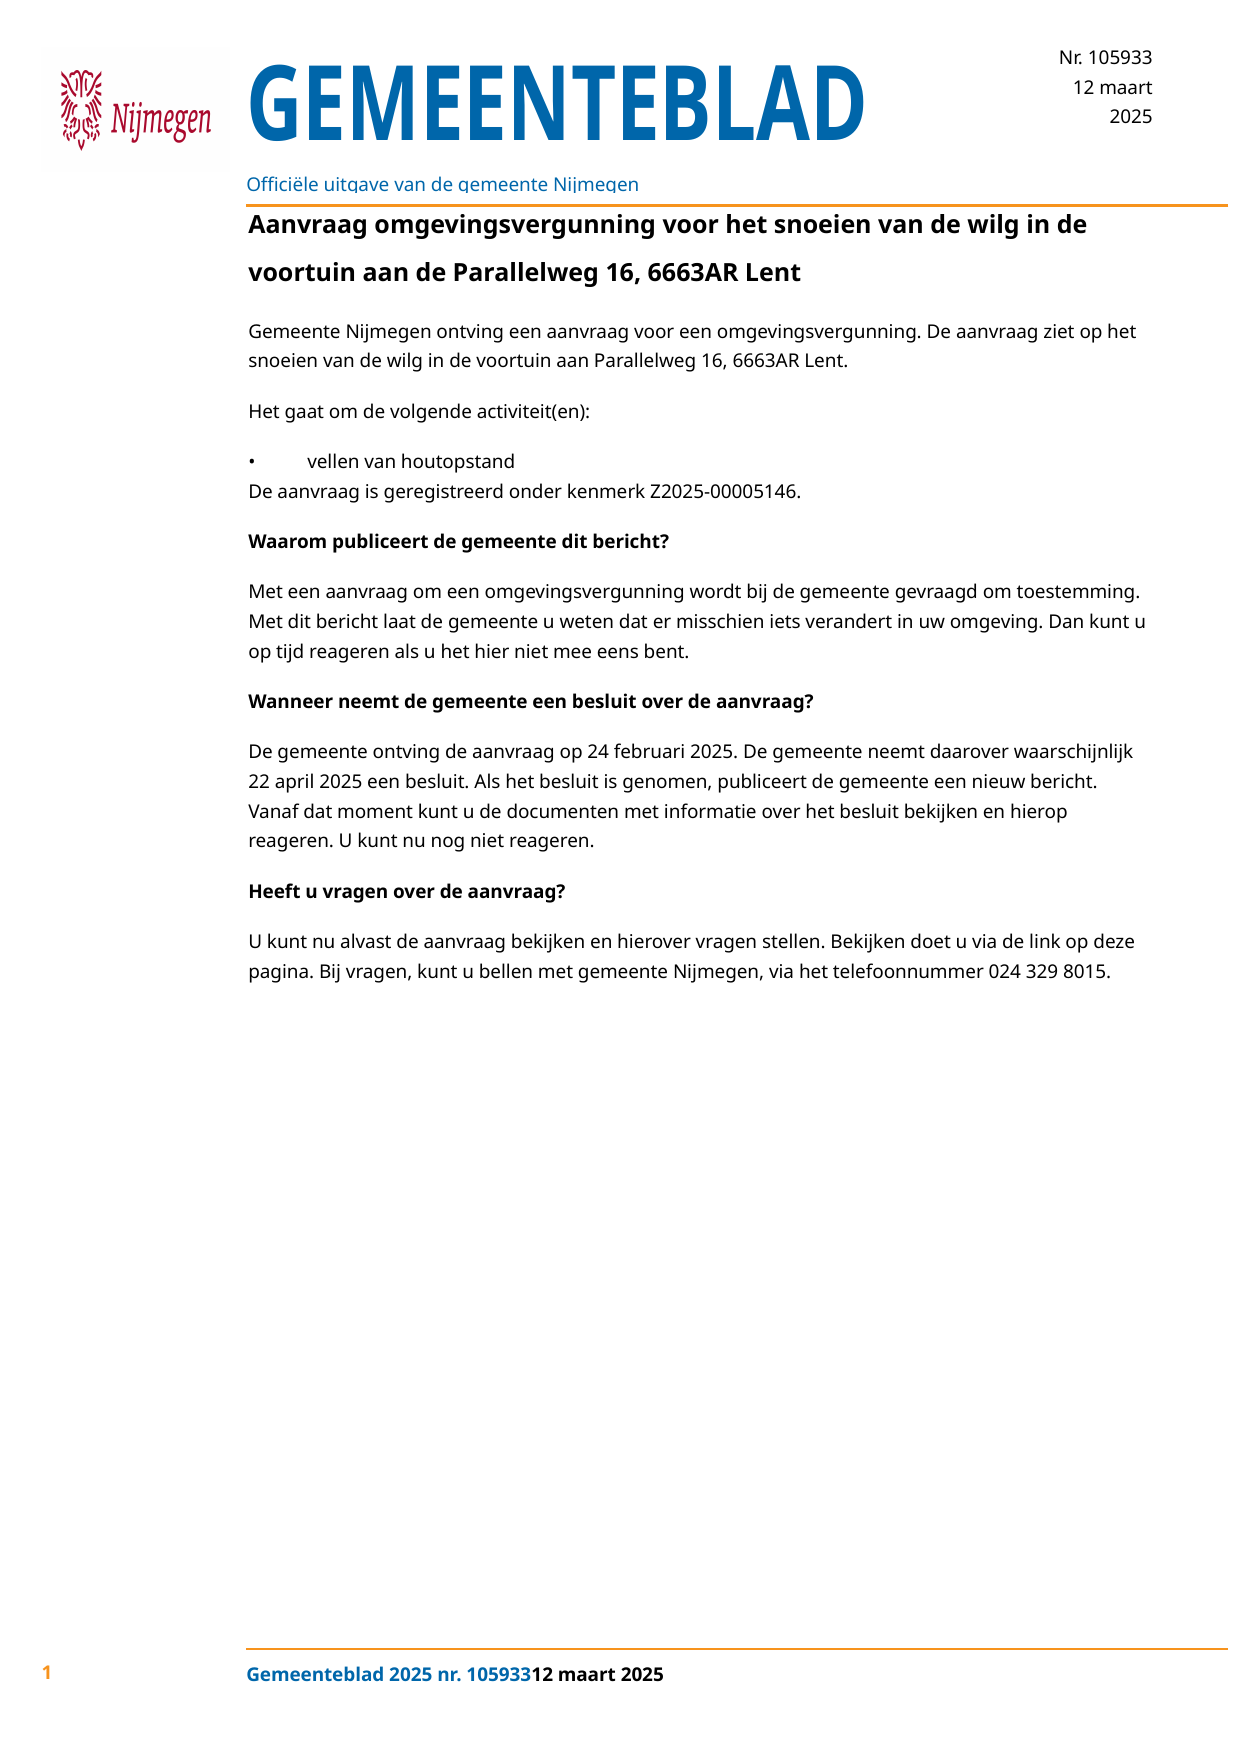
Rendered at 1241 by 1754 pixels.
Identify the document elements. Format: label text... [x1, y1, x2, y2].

list vellen van houtopstand [248, 448, 1152, 474]
text Waarom publiceert de gemeente dit bericht? [248, 528, 1152, 554]
text Gemeente Nijmegen ontving een aanvraag voor een omgevingsvergunning. De aanvraag ziet op het snoeien van de wilg in de voortuin aan Parallelweg 16, 6663AR Lent. [248, 318, 1152, 373]
text Met een aanvraag om een omgevingsvergunning wordt bij de gemeente gevraagd om toestemming. Met dit bericht laat de gemeente u weten dat er misschien iets verandert in uw omgeving. Dan kunt u op tijd reageren als u het hier niet mee eens bent. [248, 579, 1152, 664]
text Het gaat om de volgende activiteit(en): [248, 398, 1152, 424]
text Heeft u vragen over de aanvraag? [248, 878, 1152, 904]
text Wanneer neemt de gemeente een besluit over de aanvraag? [248, 688, 1152, 714]
text De aanvraag is geregistreerd onder kenmerk Z2025-00005146. [248, 478, 1152, 504]
text De gemeente ontving de aanvraag op 24 februari 2025. De gemeente neemt daarover waarschijnlijk 22 april 2025 een besluit. Als het besluit is genomen, publiceert de gemeente een nieuw bericht. Vanaf dat moment kunt u de documenten met informatie over het besluit bekijken en hierop reageren. U kunt nu nog niet reageren. [248, 739, 1152, 853]
picture [41, 47, 231, 172]
text Aanvraag omgevingsvergunning voor het snoeien van de wilg in de voortuin aan de Parallelweg 16, 6663AR Lent [248, 207, 1152, 288]
text U kunt nu alvast de aanvraag bekijken en hierover vragen stellen. Bekijken doet u via de link op deze pagina. Bij vragen, kunt u bellen met gemeente Nijmegen, via het telefoonnummer 024 329 8015. [248, 928, 1152, 984]
